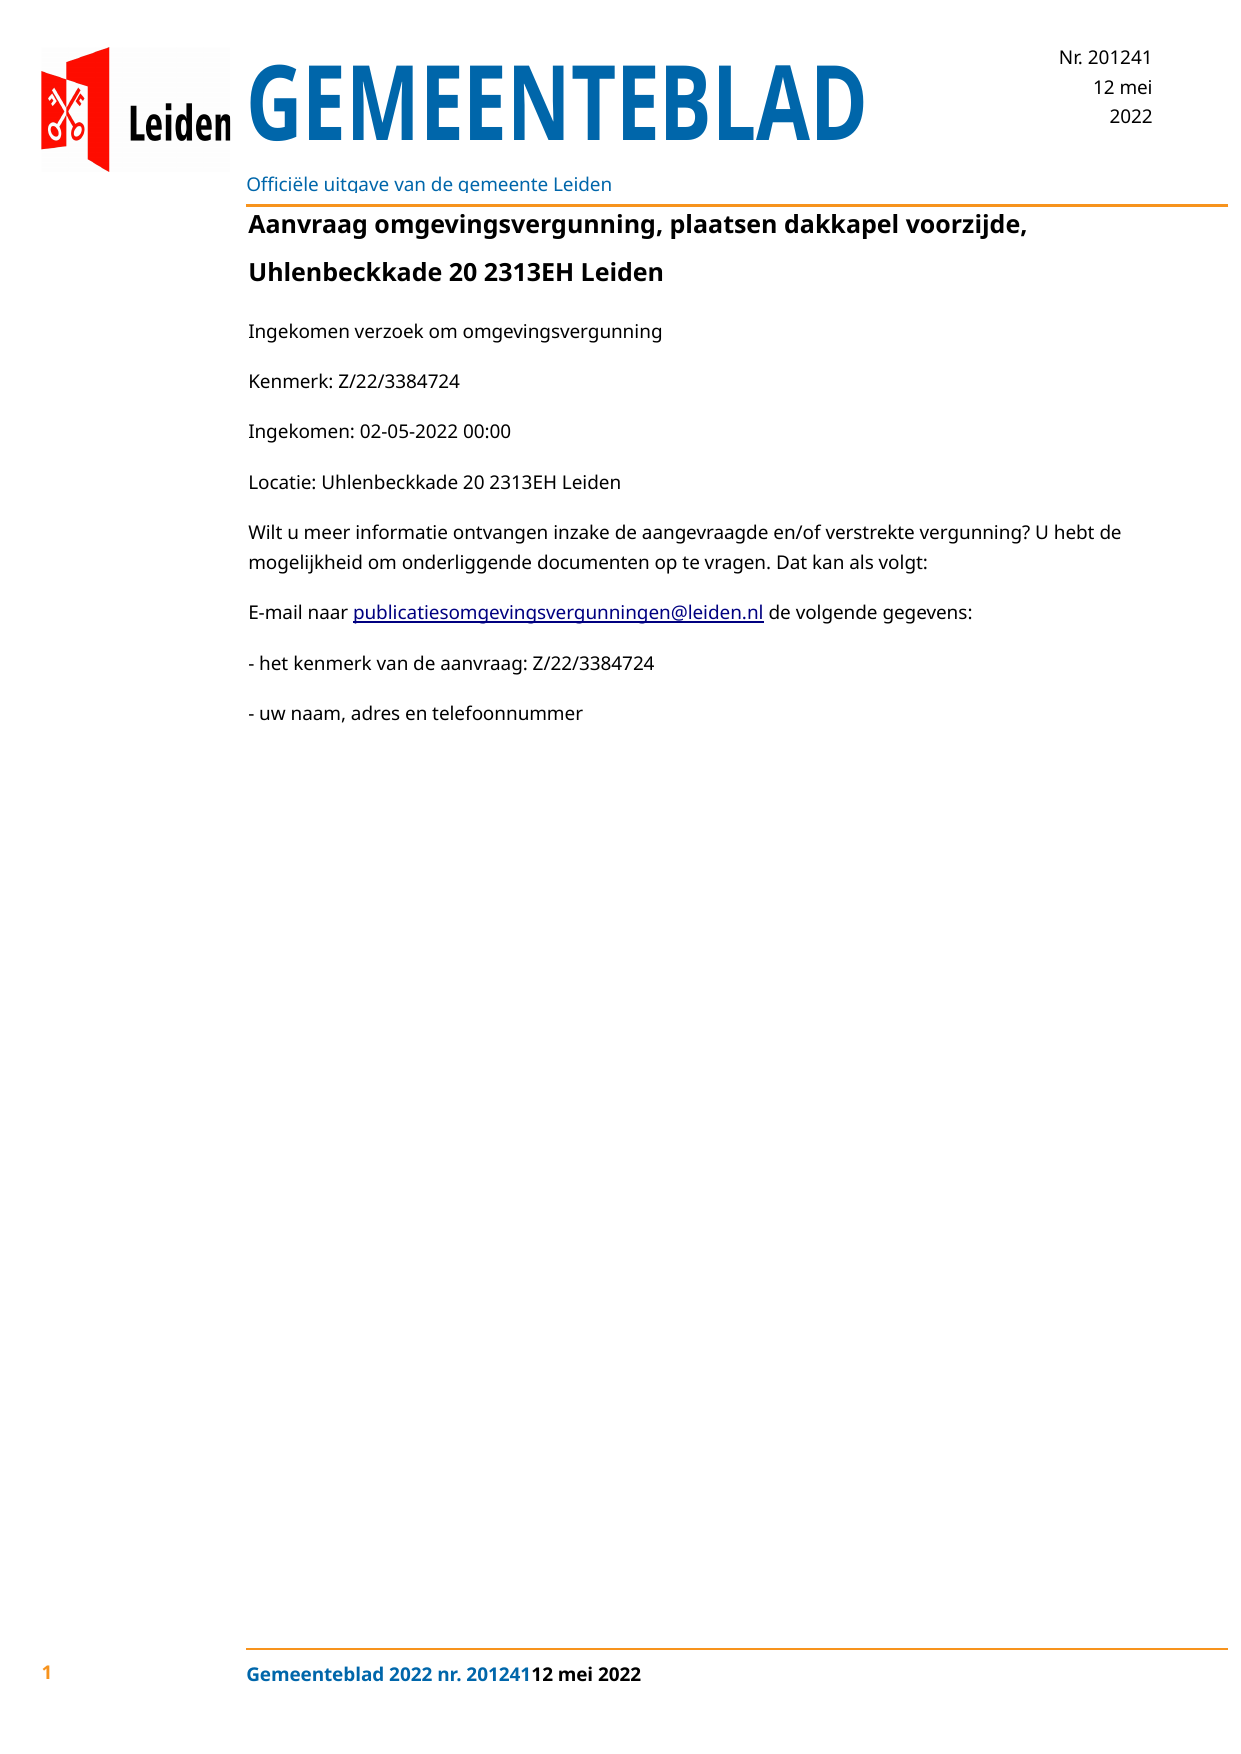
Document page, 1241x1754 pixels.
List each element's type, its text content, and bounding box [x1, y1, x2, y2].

text - het kenmerk van de aanvraag: Z/22/3384724 [248, 650, 1152, 676]
text Kenmerk: Z/22/3384724 [248, 368, 1152, 394]
text Ingekomen verzoek om omgevingsvergunning [248, 318, 1152, 344]
text Locatie: Uhlenbeckkade 20 2313EH Leiden [248, 469, 1152, 495]
text Aanvraag omgevingsvergunning, plaatsen dakkapel voorzijde, Uhlenbeckkade 20 2313EH Leiden [248, 207, 1152, 288]
text - uw naam, adres en telefoonnummer [248, 700, 1152, 726]
picture [41, 47, 231, 172]
text E-mail naar publicatiesomgevingsvergunningen@leiden.nl de volgende gegevens: [248, 599, 1152, 625]
text Wilt u meer informatie ontvangen inzake de aangevraagde en/of verstrekte vergunning? U hebt de mogelijkheid om onderliggende documenten op te vragen. Dat kan als volgt: [248, 519, 1152, 575]
text Ingekomen: 02-05-2022 00:00 [248, 419, 1152, 444]
